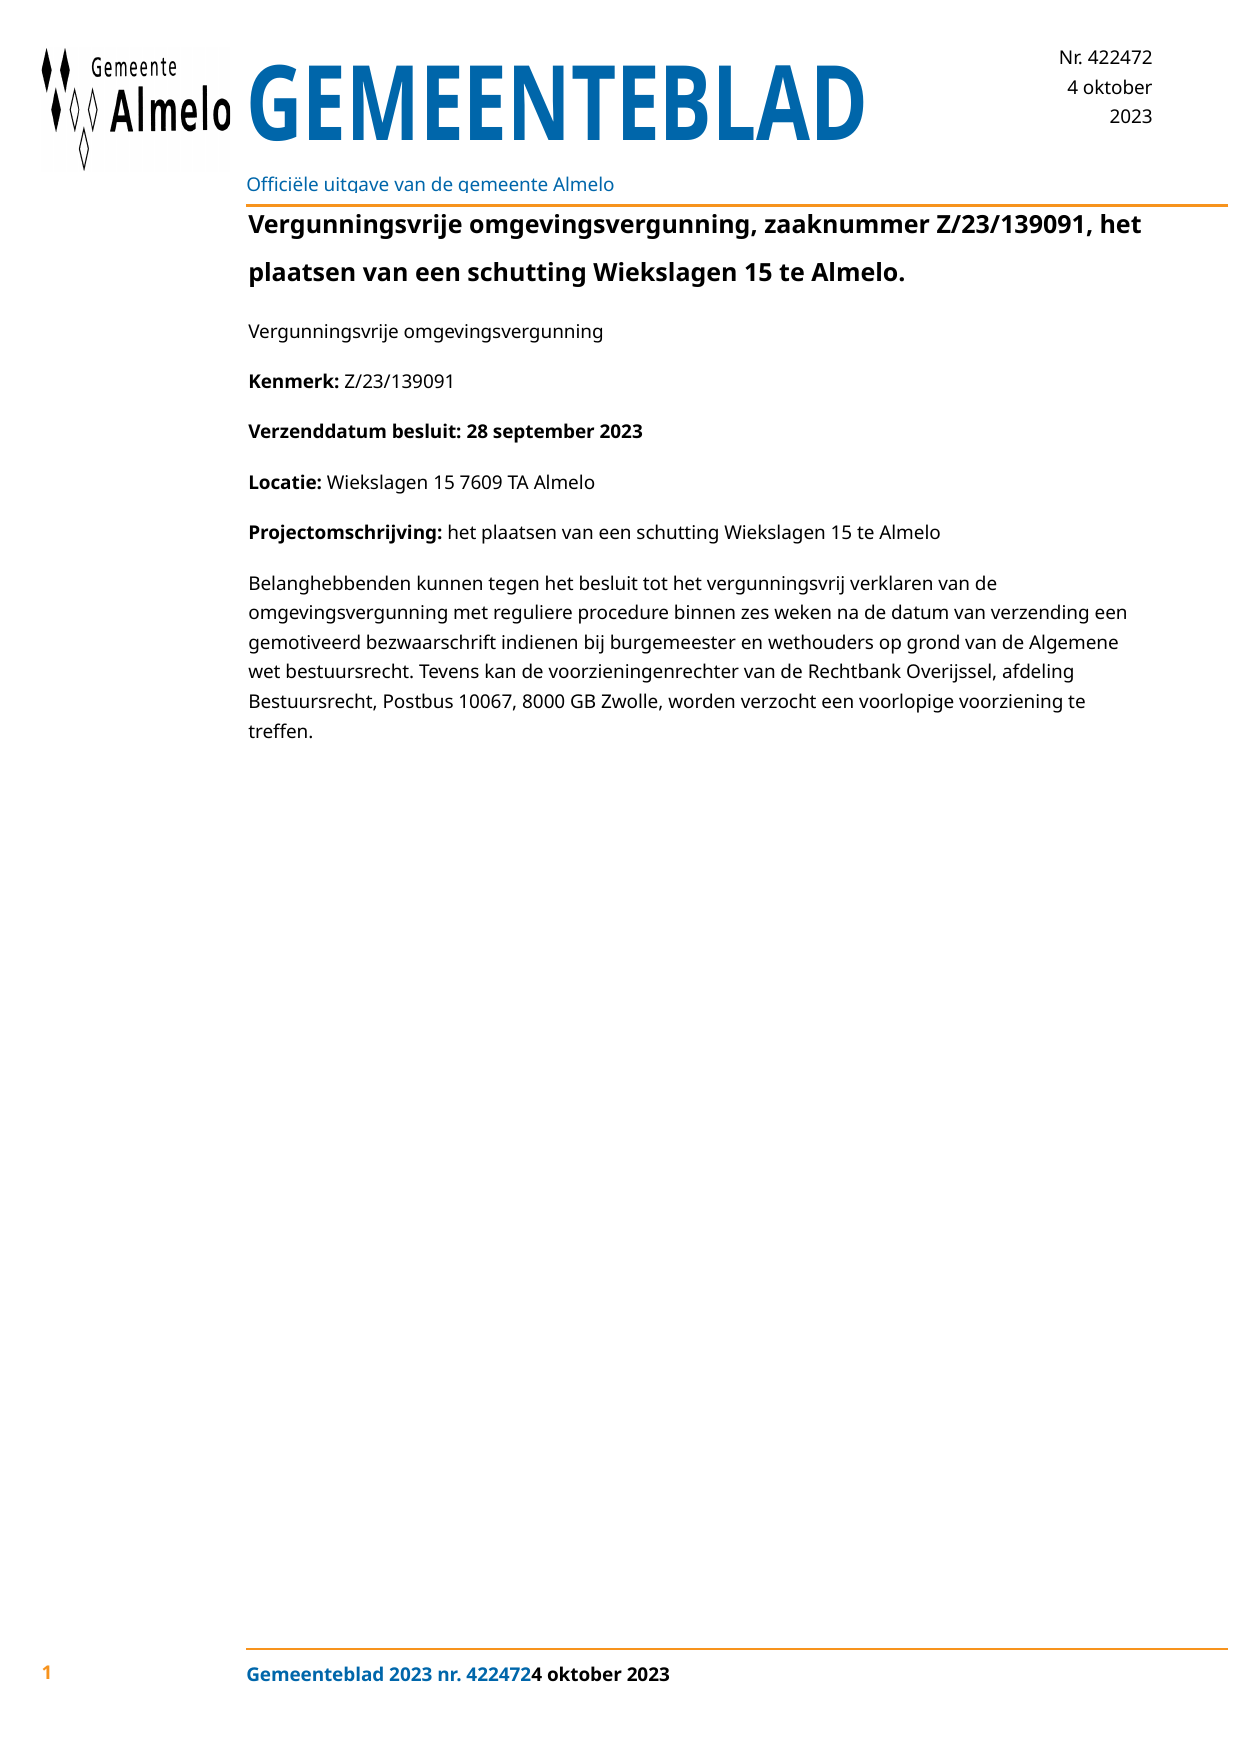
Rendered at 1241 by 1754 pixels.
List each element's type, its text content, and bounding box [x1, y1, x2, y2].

text Locatie: Wiekslagen 15 7609 TA Almelo [248, 469, 1152, 495]
text Kenmerk: Z/23/139091 [248, 368, 1152, 394]
text Projectomschrijving: het plaatsen van een schutting Wiekslagen 15 te Almelo [248, 519, 1152, 545]
text Vergunningsvrije omgevingsvergunning [248, 318, 1152, 344]
picture [41, 47, 231, 172]
text Belanghebbenden kunnen tegen het besluit tot het vergunningsvrij verklaren van de omgevingsvergunning met reguliere procedure binnen zes weken na de datum van verzending een gemotiveerd bezwaarschrift indienen bij burgemeester en wethouders op grond van de Algemene wet bestuursrecht. Tevens kan de voorzieningenrechter van de Rechtbank Overijssel, afdeling Bestuursrecht, Postbus 10067, 8000 GB Zwolle, worden verzocht een voorlopige voorziening te treffen. [248, 570, 1152, 744]
text Verzenddatum besluit: 28 september 2023 [248, 419, 1152, 444]
text Vergunningsvrije omgevingsvergunning, zaaknummer Z/23/139091, het plaatsen van een schutting Wiekslagen 15 te Almelo. [248, 207, 1152, 288]
